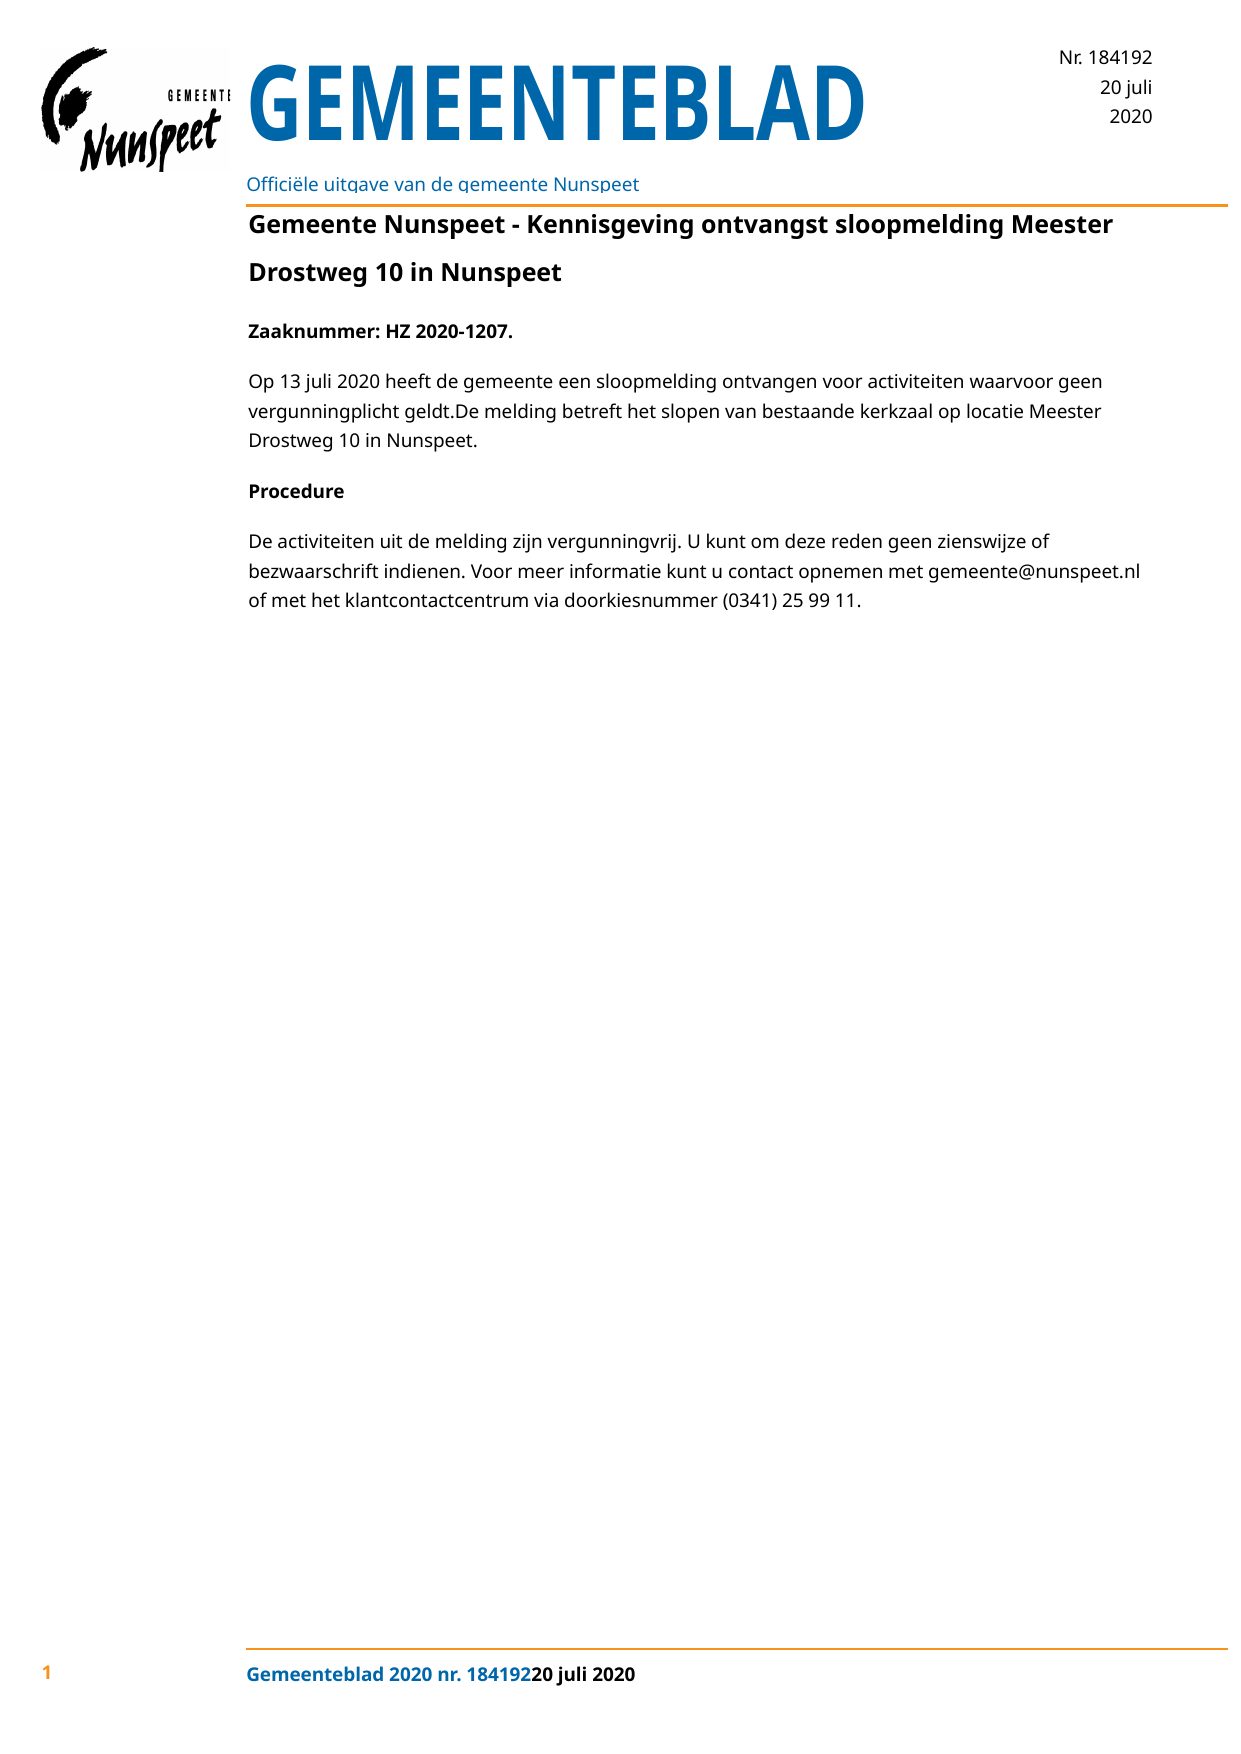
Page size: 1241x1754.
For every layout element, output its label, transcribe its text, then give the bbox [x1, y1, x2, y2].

text Op 13 juli 2020 heeft de gemeente een sloopmelding ontvangen voor activiteiten waarvoor geen vergunningplicht geldt.De melding betreft het slopen van bestaande kerkzaal op locatie Meester Drostweg 10 in Nunspeet. [248, 368, 1152, 453]
text De activiteiten uit de melding zijn vergunningvrij. U kunt om deze reden geen zienswijze of bezwaarschrift indienen. Voor meer informatie kunt u contact opnemen met gemeente@nunspeet.nl of met het klantcontactcentrum via doorkiesnummer (0341) 25 99 11. [248, 528, 1152, 613]
text Gemeente Nunspeet - Kennisgeving ontvangst sloopmelding Meester Drostweg 10 in Nunspeet [248, 207, 1152, 288]
text Zaaknummer: HZ 2020-1207. [248, 318, 1152, 344]
picture [41, 47, 231, 172]
text Procedure [248, 478, 1152, 504]
